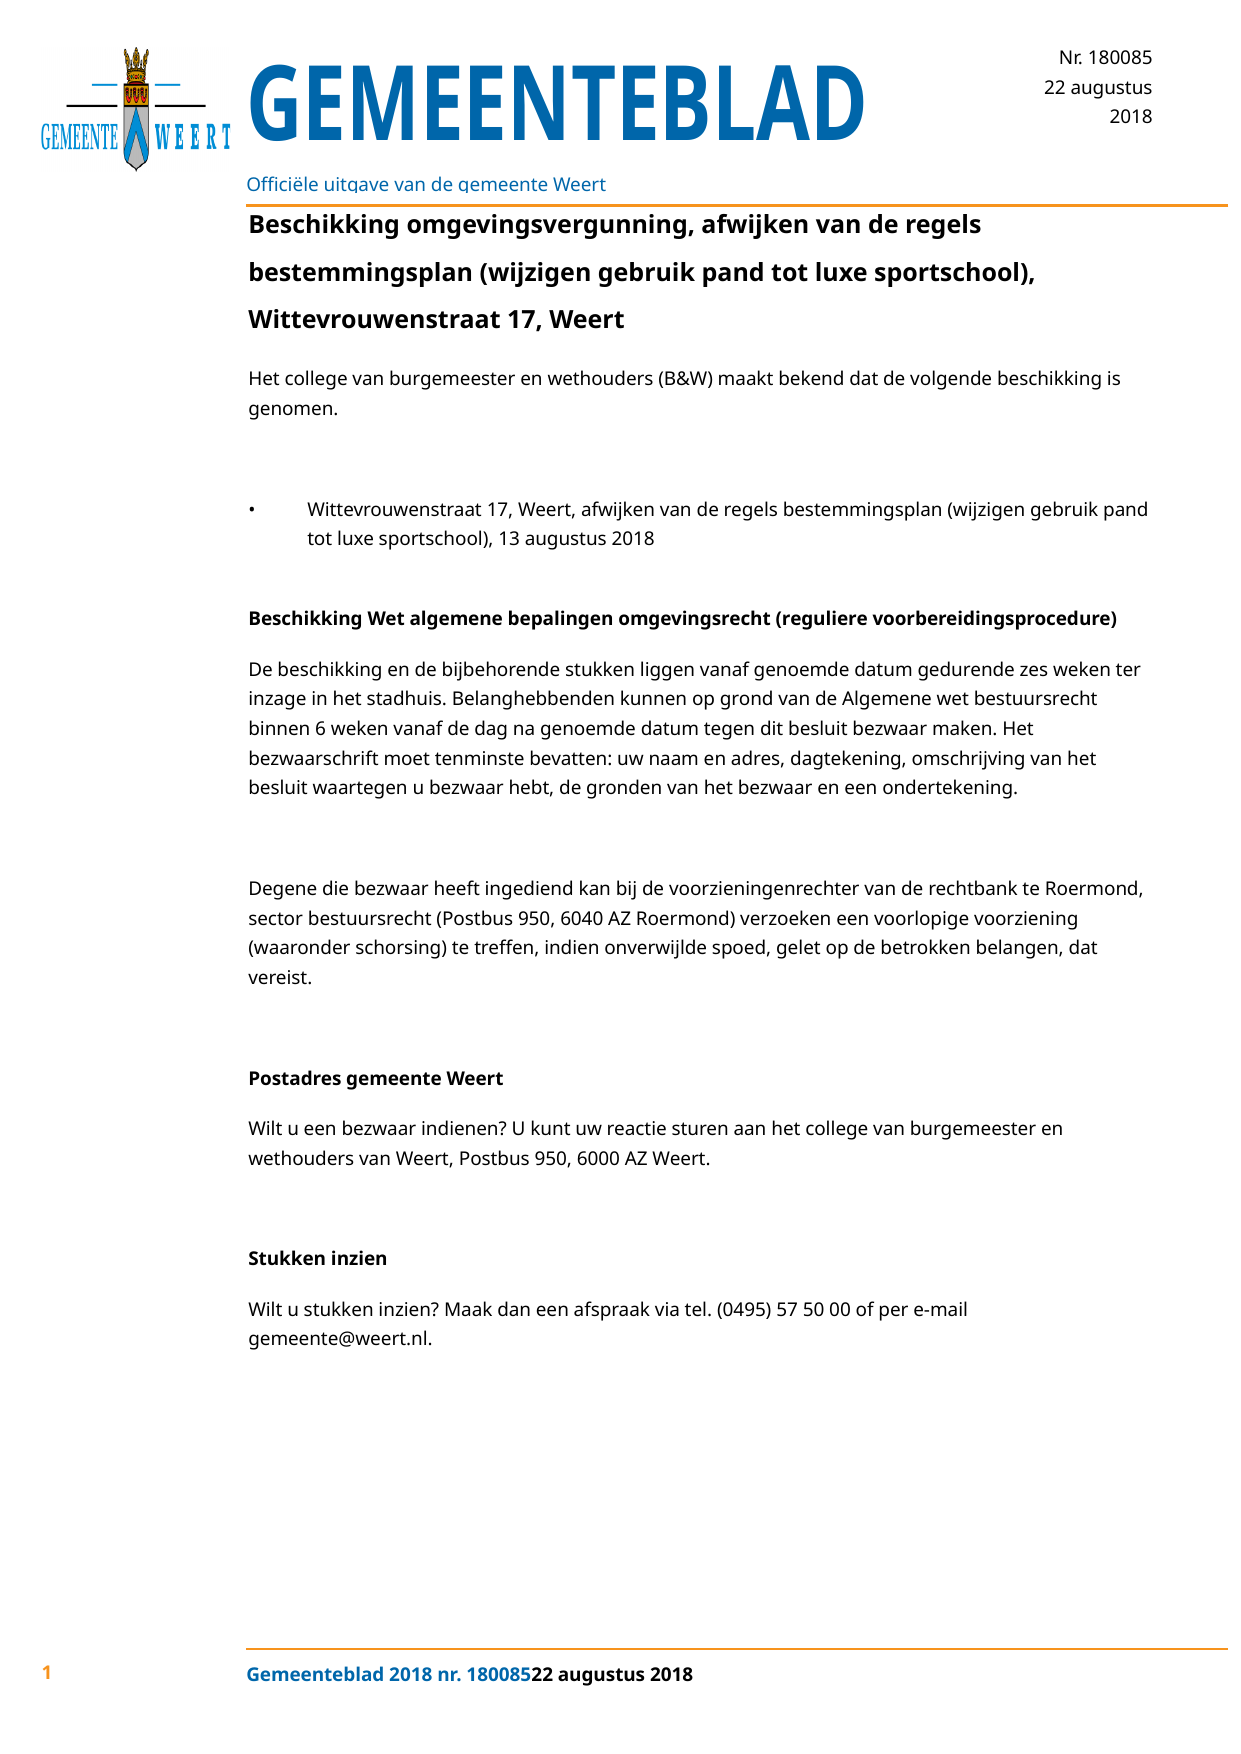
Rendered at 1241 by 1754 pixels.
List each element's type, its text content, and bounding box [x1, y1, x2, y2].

text De beschikking en de bijbehorende stukken liggen vanaf genoemde datum gedurende zes weken ter inzage in het stadhuis. Belanghebbenden kunnen op grond van de Algemene wet bestuursrecht binnen 6 weken vanaf de dag na genoemde datum tegen dit besluit bezwaar maken. Het bezwaarschrift moet tenminste bevatten: uw naam en adres, dagtekening, omschrijving van het besluit waartegen u bezwaar hebt, de gronden van het bezwaar en een ondertekening. [248, 656, 1152, 800]
text Wilt u stukken inzien? Maak dan een afspraak via tel. (0495) 57 50 00 of per e-mail gemeente@weert.nl. [248, 1296, 1152, 1351]
picture [41, 47, 231, 172]
text Degene die bezwaar heeft ingediend kan bij de voorzieningenrechter van de rechtbank te Roermond, sector bestuursrecht (Postbus 950, 6040 AZ Roermond) verzoeken een voorlopige voorziening (waaronder schorsing) te treffen, indien onverwijlde spoed, gelet op de betrokken belangen, dat vereist. [248, 875, 1152, 989]
text Beschikking Wet algemene bepalingen omgevingsrecht (reguliere voorbereidingsprocedure) [248, 606, 1152, 631]
text Postadres gemeente Weert [248, 1065, 1152, 1090]
list Wittevrouwenstraat 17, Weert, afwijken van de regels bestemmingsplan (wijzigen gebruik pand tot luxe sportschool), 13 augustus 2018 [248, 496, 1152, 551]
text Wilt u een bezwaar indienen? U kunt uw reactie sturen aan het college van burgemeester en wethouders van Weert, Postbus 950, 6000 AZ Weert. [248, 1115, 1152, 1170]
text Het college van burgemeester en wethouders (B&W) maakt bekend dat de volgende beschikking is genomen. [248, 366, 1152, 421]
text Beschikking omgevingsvergunning, afwijken van de regels bestemmingsplan (wijzigen gebruik pand tot luxe sportschool), Wittevrouwenstraat 17, Weert [248, 207, 1152, 336]
text Stukken inzien [248, 1246, 1152, 1271]
